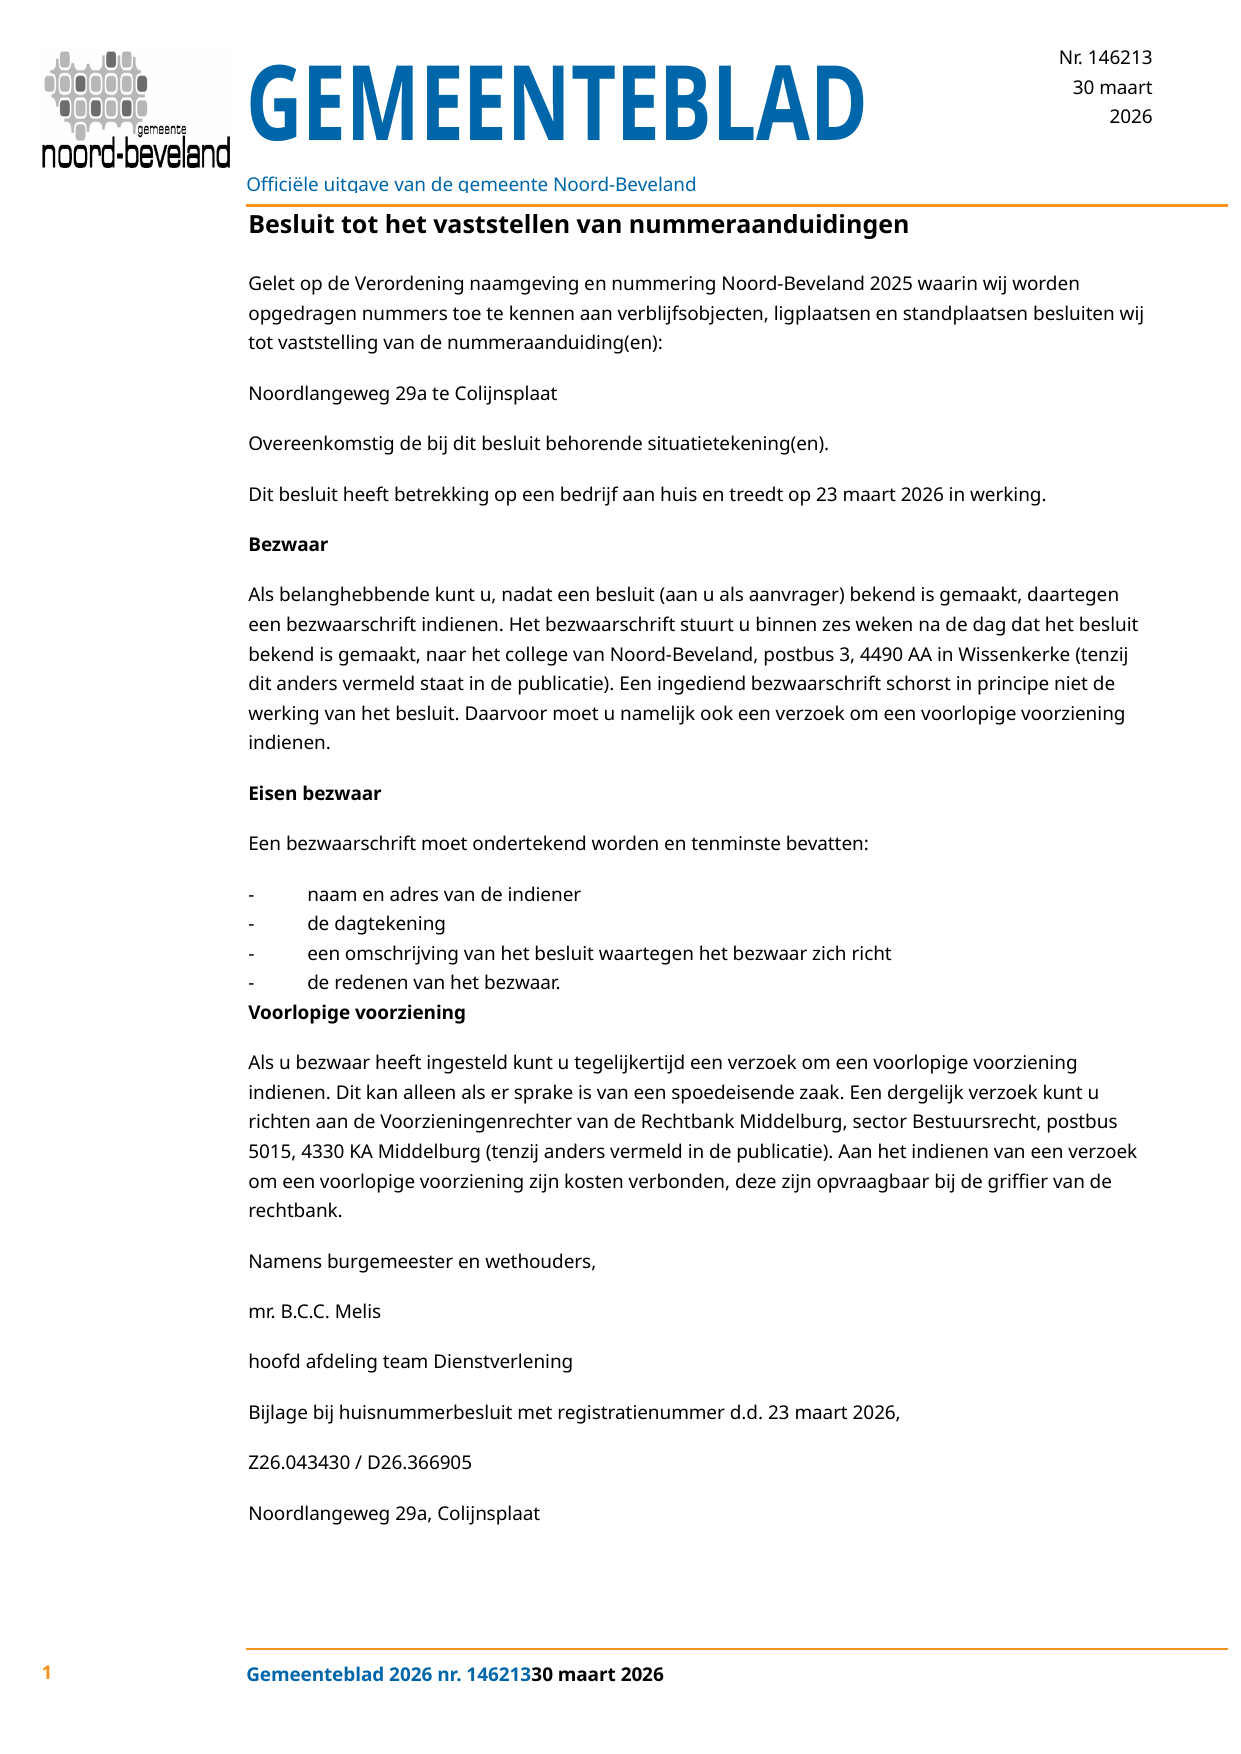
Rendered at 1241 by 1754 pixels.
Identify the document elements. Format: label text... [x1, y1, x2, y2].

text Gelet op de Verordening naamgeving en nummering Noord-Beveland 2025 waarin wij worden opgedragen nummers toe te kennen aan verblijfsobjecten, ligplaatsen en standplaatsen besluiten wij tot vaststelling van de nummeraanduiding(en): [248, 270, 1152, 355]
text Besluit tot het vaststellen van nummeraanduidingen [248, 207, 1152, 241]
text hoofd afdeling team Dienstverlening [248, 1349, 1152, 1374]
text Noordlangeweg 29a, Colijnsplaat [248, 1500, 1152, 1526]
list een omschrijving van het besluit waartegen het bezwaar zich richt [248, 940, 1152, 966]
list naam en adres van de indiener [248, 881, 1152, 906]
text Als belanghebbende kunt u, nadat een besluit (aan u als aanvrager) bekend is gemaakt, daartegen een bezwaarschrift indienen. Het bezwaarschrift stuurt u binnen zes weken na de dag dat het besluit bekend is gemaakt, naar het college van Noord-Beveland, postbus 3, 4490 AA in Wissenkerke (tenzij dit anders vermeld staat in de publicatie). Een ingediend bezwaarschrift schorst in principe niet de werking van het besluit. Daarvoor moet u namelijk ook een verzoek om een voorlopige voorziening indienen. [248, 582, 1152, 755]
text Dit besluit heeft betrekking op een bedrijf aan huis en treedt op 23 maart 2026 in werking. [248, 481, 1152, 506]
list de dagtekening [248, 910, 1152, 936]
picture [41, 47, 231, 172]
text Bezwaar [248, 531, 1152, 557]
text Z26.043430 / D26.366905 [248, 1449, 1152, 1475]
text Voorlopige voorziening [248, 999, 1152, 1025]
text Namens burgemeester en wethouders, [248, 1248, 1152, 1273]
text Eisen bezwaar [248, 780, 1152, 806]
text Een bezwaarschrift moet ondertekend worden en tenminste bevatten: [248, 830, 1152, 856]
text Bijlage bij huisnummerbesluit met registratienummer d.d. 23 maart 2026, [248, 1399, 1152, 1425]
text Noordlangeweg 29a te Colijnsplaat [248, 380, 1152, 406]
text Als u bezwaar heeft ingesteld kunt u tegelijkertijd een verzoek om een voorlopige voorziening indienen. Dit kan alleen als er sprake is van een spoedeisende zaak. Een dergelijk verzoek kunt u richten aan de Voorzieningenrechter van de Rechtbank Middelburg, sector Bestuursrecht, postbus 5015, 4330 KA Middelburg (tenzij anders vermeld in de publicatie). Aan het indienen van een verzoek om een voorlopige voorziening zijn kosten verbonden, deze zijn opvraagbaar bij de griffier van de rechtbank. [248, 1049, 1152, 1223]
list de redenen van het bezwaar. [248, 969, 1152, 995]
text Overeenkomstig de bij dit besluit behorende situatietekening(en). [248, 430, 1152, 456]
text mr. B.C.C. Melis [248, 1298, 1152, 1324]
